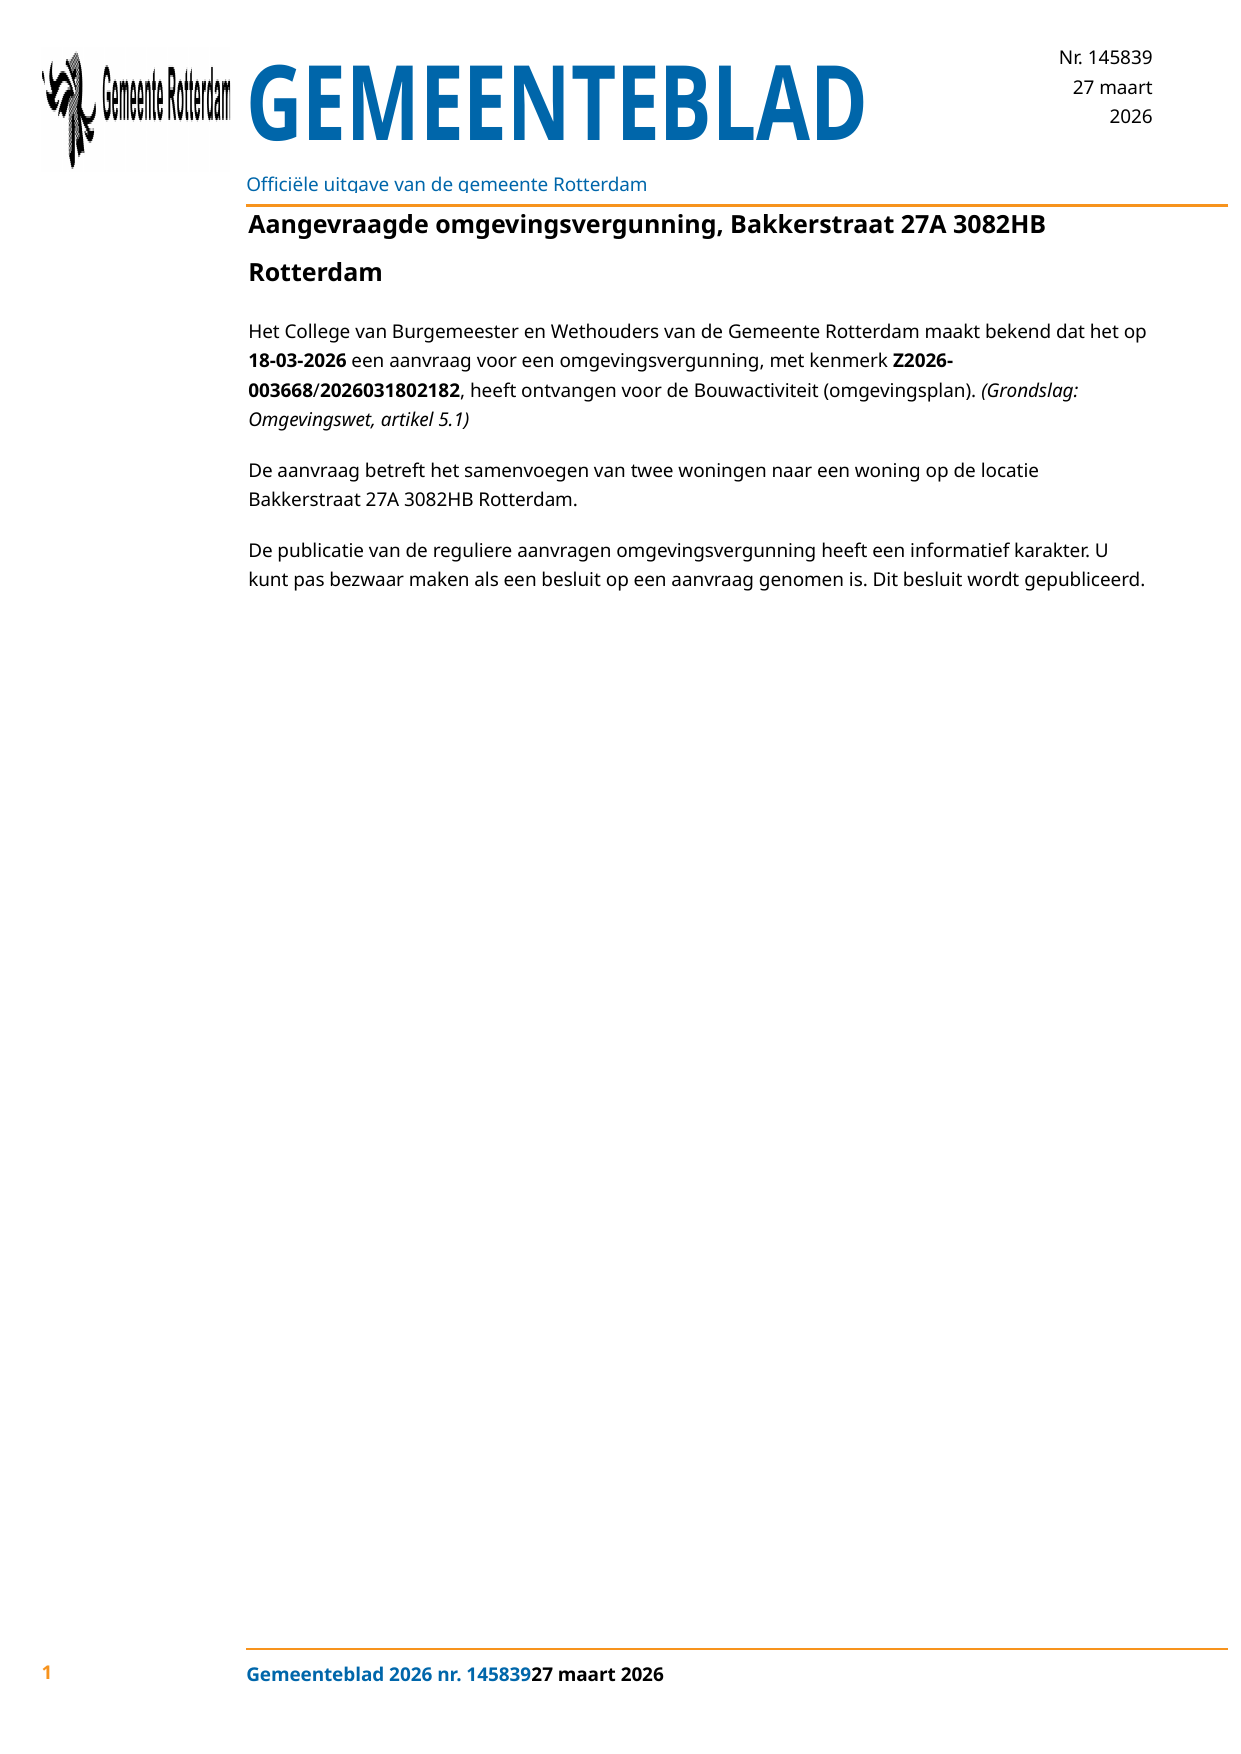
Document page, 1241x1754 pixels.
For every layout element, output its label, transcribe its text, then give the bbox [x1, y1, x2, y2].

text Het College van Burgemeester en Wethouders van de Gemeente Rotterdam maakt bekend dat het op 18-03-2026 een aanvraag voor een omgevingsvergunning, met kenmerk Z2026-003668/2026031802182, heeft ontvangen voor de Bouwactiviteit (omgevingsplan). (Grondslag: Omgevingswet, artikel 5.1) [248, 318, 1152, 432]
picture [41, 47, 231, 172]
text Aangevraagde omgevingsvergunning, Bakkerstraat 27A 3082HB Rotterdam [248, 207, 1152, 288]
text De aanvraag betreft het samenvoegen van twee woningen naar een woning op de locatie Bakkerstraat 27A 3082HB Rotterdam. [248, 457, 1152, 512]
text De publicatie van de reguliere aanvragen omgevingsvergunning heeft een informatief karakter. U kunt pas bezwaar maken als een besluit op een aanvraag genomen is. Dit besluit wordt gepubliceerd. [248, 537, 1152, 592]
